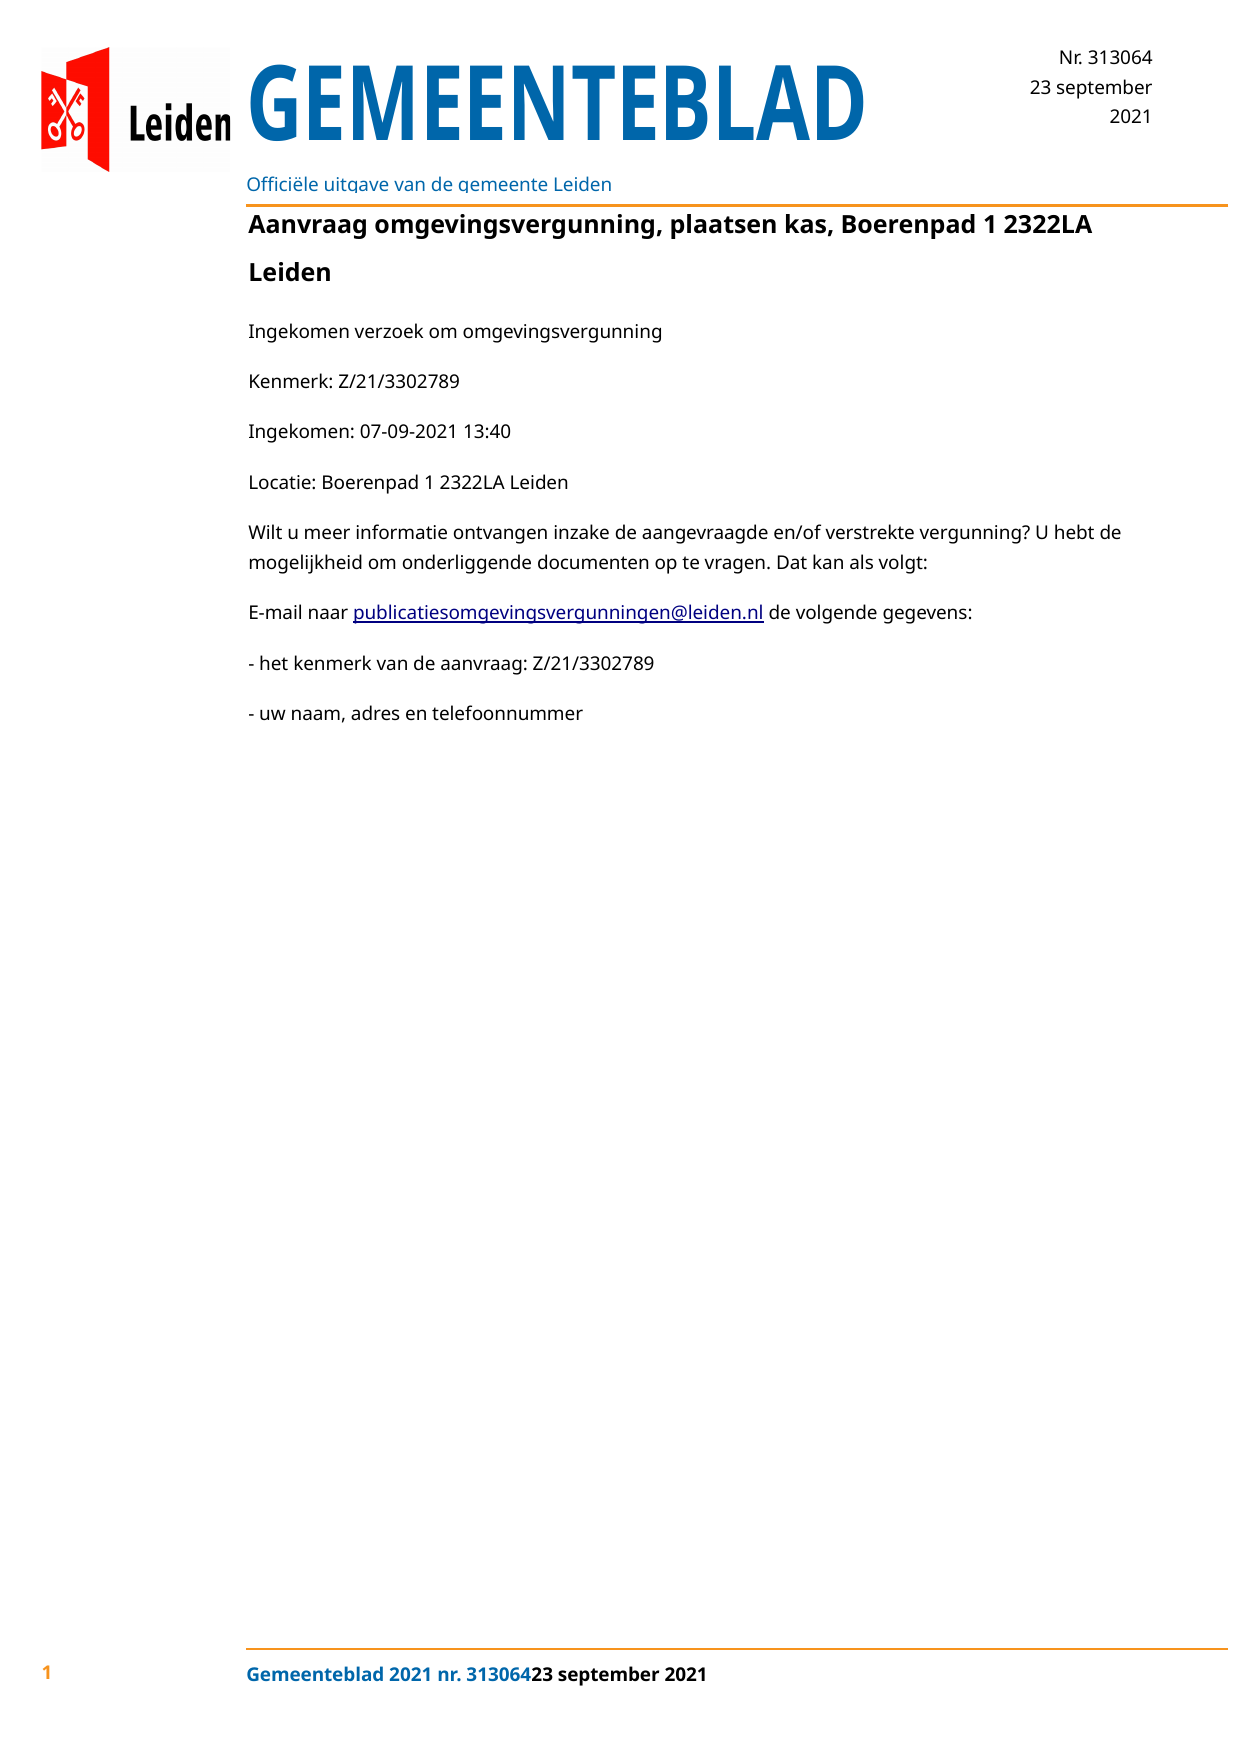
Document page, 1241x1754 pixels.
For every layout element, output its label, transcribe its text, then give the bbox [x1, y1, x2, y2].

text Wilt u meer informatie ontvangen inzake de aangevraagde en/of verstrekte vergunning? U hebt de mogelijkheid om onderliggende documenten op te vragen. Dat kan als volgt: [248, 519, 1152, 575]
text - het kenmerk van de aanvraag: Z/21/3302789 [248, 650, 1152, 676]
text - uw naam, adres en telefoonnummer [248, 700, 1152, 726]
text Locatie: Boerenpad 1 2322LA Leiden [248, 469, 1152, 495]
text E-mail naar publicatiesomgevingsvergunningen@leiden.nl de volgende gegevens: [248, 599, 1152, 625]
text Ingekomen verzoek om omgevingsvergunning [248, 318, 1152, 344]
text Aanvraag omgevingsvergunning, plaatsen kas, Boerenpad 1 2322LA Leiden [248, 207, 1152, 288]
text Kenmerk: Z/21/3302789 [248, 368, 1152, 394]
text Ingekomen: 07-09-2021 13:40 [248, 419, 1152, 444]
picture [41, 47, 231, 172]
